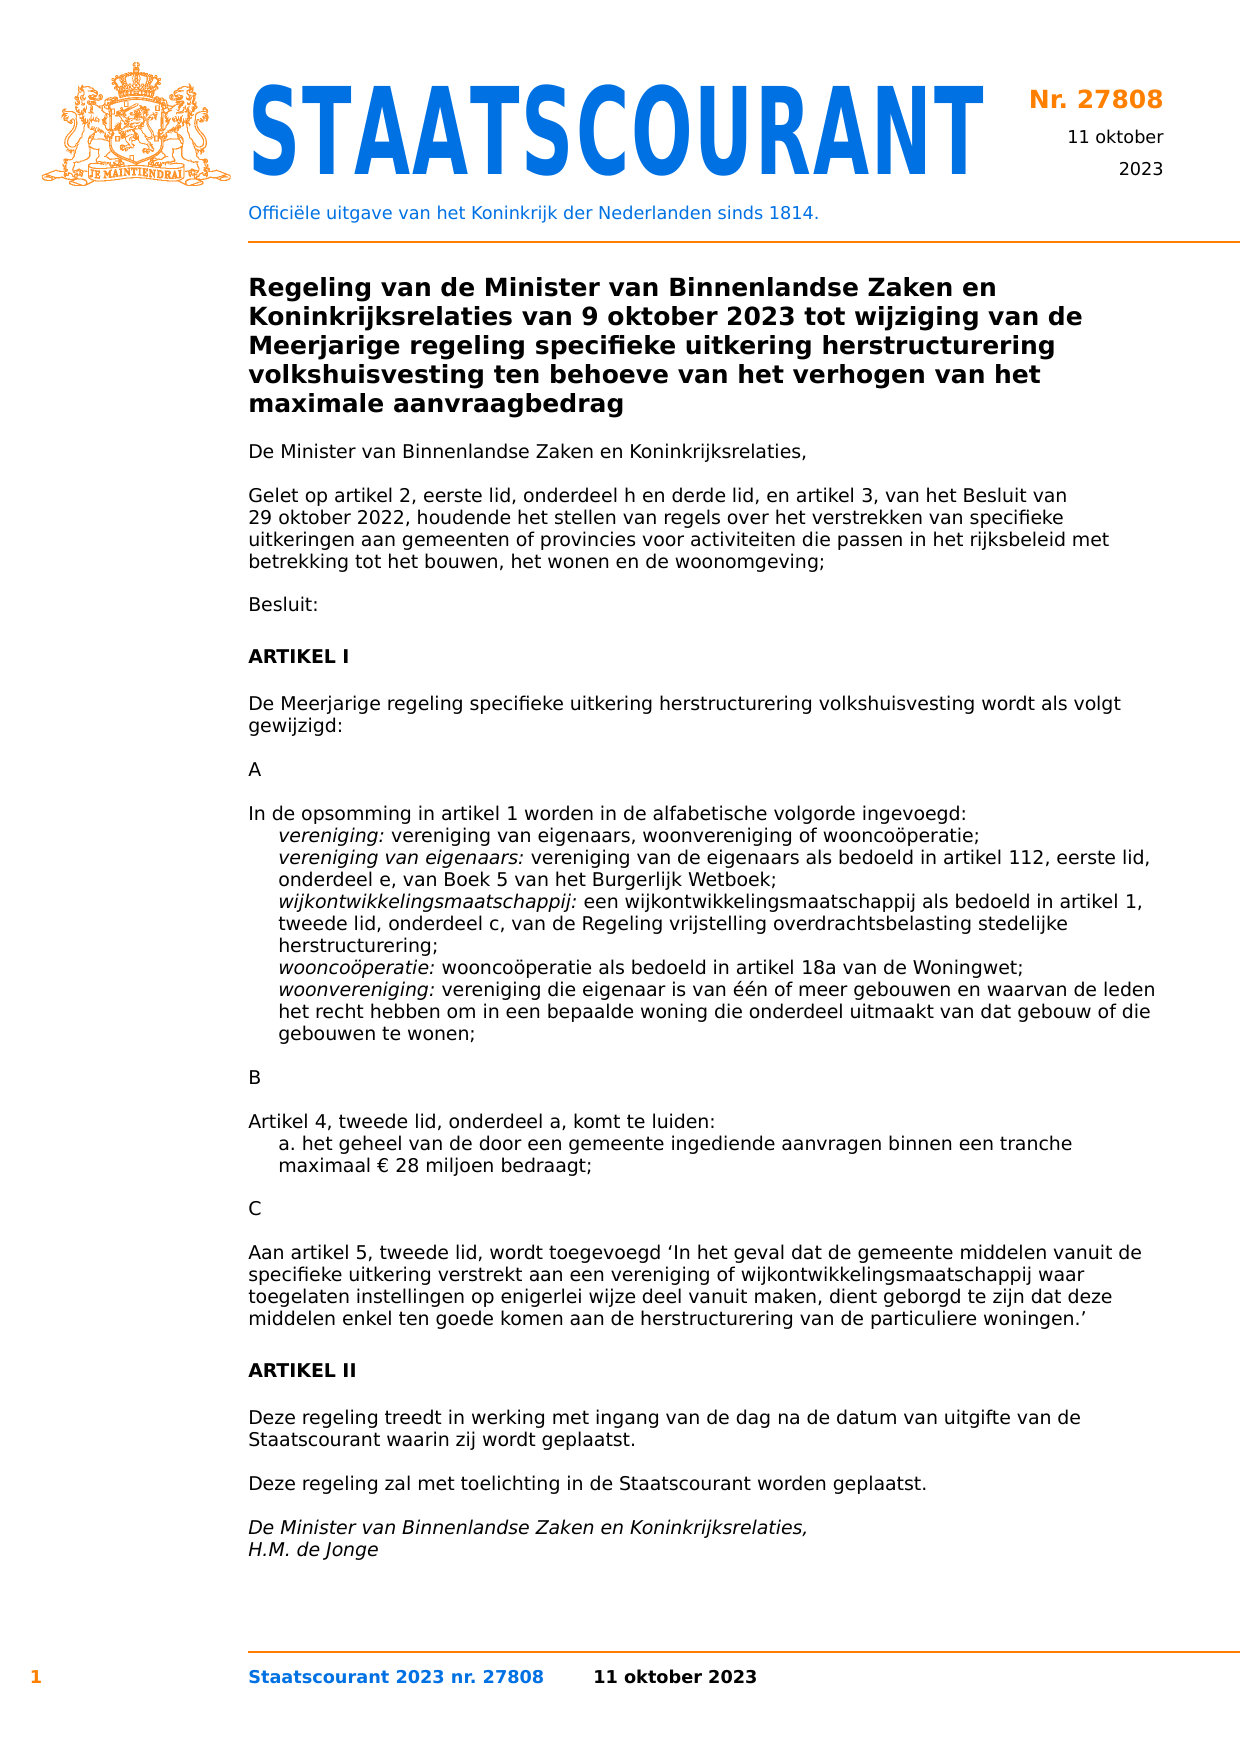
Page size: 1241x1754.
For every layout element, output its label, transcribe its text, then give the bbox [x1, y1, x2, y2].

text C [248, 1198, 1163, 1220]
table_cell 11 oktober [998, 121, 1240, 153]
table_header [25, 62, 248, 241]
subtitle Regeling van de Minister van Binnenlandse Zaken en Koninkrijksrelaties van 9 oktober 2023 tot wijziging van de Meerjarige regeling specifieke uitkering herstructurering volkshuisvesting ten behoeve van het verhogen van het maximale aanvraagbedrag [248, 273, 1163, 419]
table_header Nr. 27808 [998, 62, 1240, 121]
text Deze regeling treedt in werking met ingang van de dag na de datum van uitgifte van de Staatscourant waarin zij wordt geplaatst. [248, 1407, 1163, 1451]
text B [248, 1067, 1163, 1089]
text Aan artikel 5, tweede lid, wordt toegevoegd ‘In het geval dat de gemeente middelen vanuit de specifieke uitkering verstrekt aan een vereniging of wijkontwikkelingsmaatschappij waar toegelaten instellingen op enigerlei wijze deel vanuit maken, dient geborgd te zijn dat deze middelen enkel ten goede komen aan de herstructurering van de particuliere woningen.’ [248, 1242, 1163, 1330]
text De Minister van Binnenlandse Zaken en Koninkrijksrelaties, H.M. de Jonge [248, 1517, 1163, 1561]
text Gelet op artikel 2, eerste lid, onderdeel h en derde lid, en artikel 3, van het Besluit van 29 oktober 2022, houdende het stellen van regels over het verstrekken van specifieke uitkeringen aan gemeenten of provincies voor activiteiten die passen in het rijksbeleid met betrekking tot het bouwen, het wonen en de woonomgeving; [248, 484, 1163, 572]
text vereniging van eigenaars: vereniging van de eigenaars als bedoeld in artikel 112, eerste lid, onderdeel e, van Boek 5 van het Burgerlijk Wetboek; [278, 847, 1163, 891]
text Artikel 4, tweede lid, onderdeel a, komt te luiden: [248, 1111, 1163, 1132]
subtitle ARTIKEL I [248, 646, 1163, 668]
text A [248, 759, 1163, 781]
subtitle ARTIKEL II [248, 1360, 1163, 1382]
table_header STAATSCOURANT [248, 62, 998, 203]
text vereniging: vereniging van eigenaars, woonvereniging of wooncoöperatie; [278, 825, 1163, 847]
text De Meerjarige regeling specifieke uitkering herstructurering volkshuisvesting wordt als volgt gewijzigd: [248, 693, 1163, 737]
text Deze regeling zal met toelichting in de Staatscourant worden geplaatst. [248, 1473, 1163, 1495]
text In de opsomming in artikel 1 worden in de alfabetische volgorde ingevoegd: [248, 803, 1163, 825]
table_cell 2023 [998, 153, 1240, 203]
text a. het geheel van de door een gemeente ingediende aanvragen binnen een tranche maximaal € 28 miljoen bedraagt; [278, 1132, 1163, 1176]
picture [41, 62, 231, 186]
text wooncoöperatie: wooncoöperatie als bedoeld in artikel 18a van de Woningwet; [278, 957, 1163, 979]
table_cell Officiële uitgave van het Koninkrijk der Nederlanden sinds 1814. [248, 203, 1240, 241]
text woonvereniging: vereniging die eigenaar is van één of meer gebouwen en waarvan de leden het recht hebben om in een bepaalde woning die onderdeel uitmaakt van dat gebouw of die gebouwen te wonen; [278, 979, 1163, 1045]
text wijkontwikkelingsmaatschappij: een wijkontwikkelingsmaatschappij als bedoeld in artikel 1, tweede lid, onderdeel c, van de Regeling vrijstelling overdrachtsbelasting stedelijke herstructurering; [278, 891, 1163, 957]
text De Minister van Binnenlandse Zaken en Koninkrijksrelaties, [248, 441, 1163, 463]
text Besluit: [248, 594, 1163, 616]
